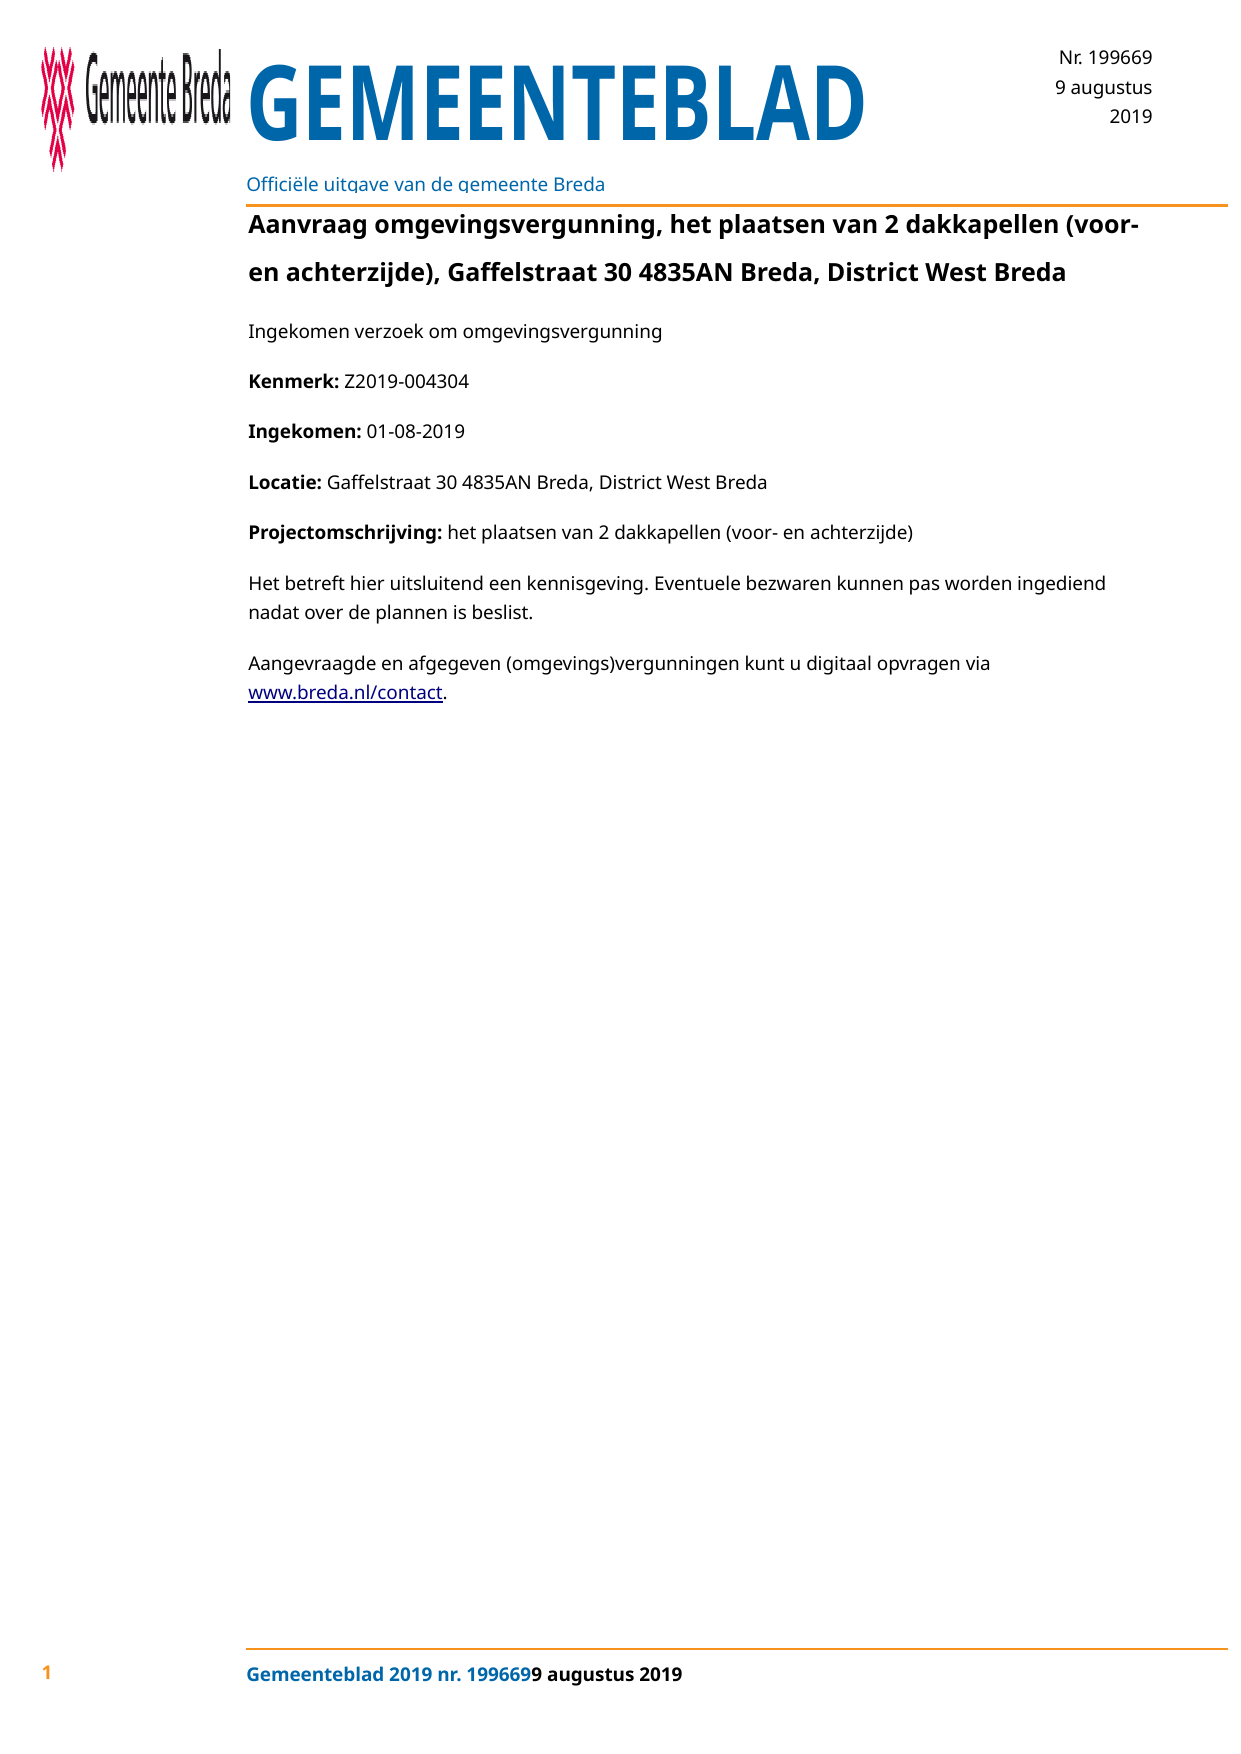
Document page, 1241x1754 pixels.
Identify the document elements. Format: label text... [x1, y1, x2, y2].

text Aanvraag omgevingsvergunning, het plaatsen van 2 dakkapellen (voor- en achterzijde), Gaffelstraat 30 4835AN Breda, District West Breda [248, 207, 1152, 288]
text Ingekomen verzoek om omgevingsvergunning [248, 318, 1152, 344]
text Aangevraagde en afgegeven (omgevings)vergunningen kunt u digitaal opvragen via www.breda.nl/contact. [248, 650, 1152, 705]
text Locatie: Gaffelstraat 30 4835AN Breda, District West Breda [248, 469, 1152, 495]
text Het betreft hier uitsluitend een kennisgeving. Eventuele bezwaren kunnen pas worden ingediend nadat over de plannen is beslist. [248, 570, 1152, 625]
text Ingekomen: 01-08-2019 [248, 419, 1152, 444]
text Kenmerk: Z2019-004304 [248, 368, 1152, 394]
text Projectomschrijving: het plaatsen van 2 dakkapellen (voor- en achterzijde) [248, 519, 1152, 545]
picture [41, 47, 231, 172]
